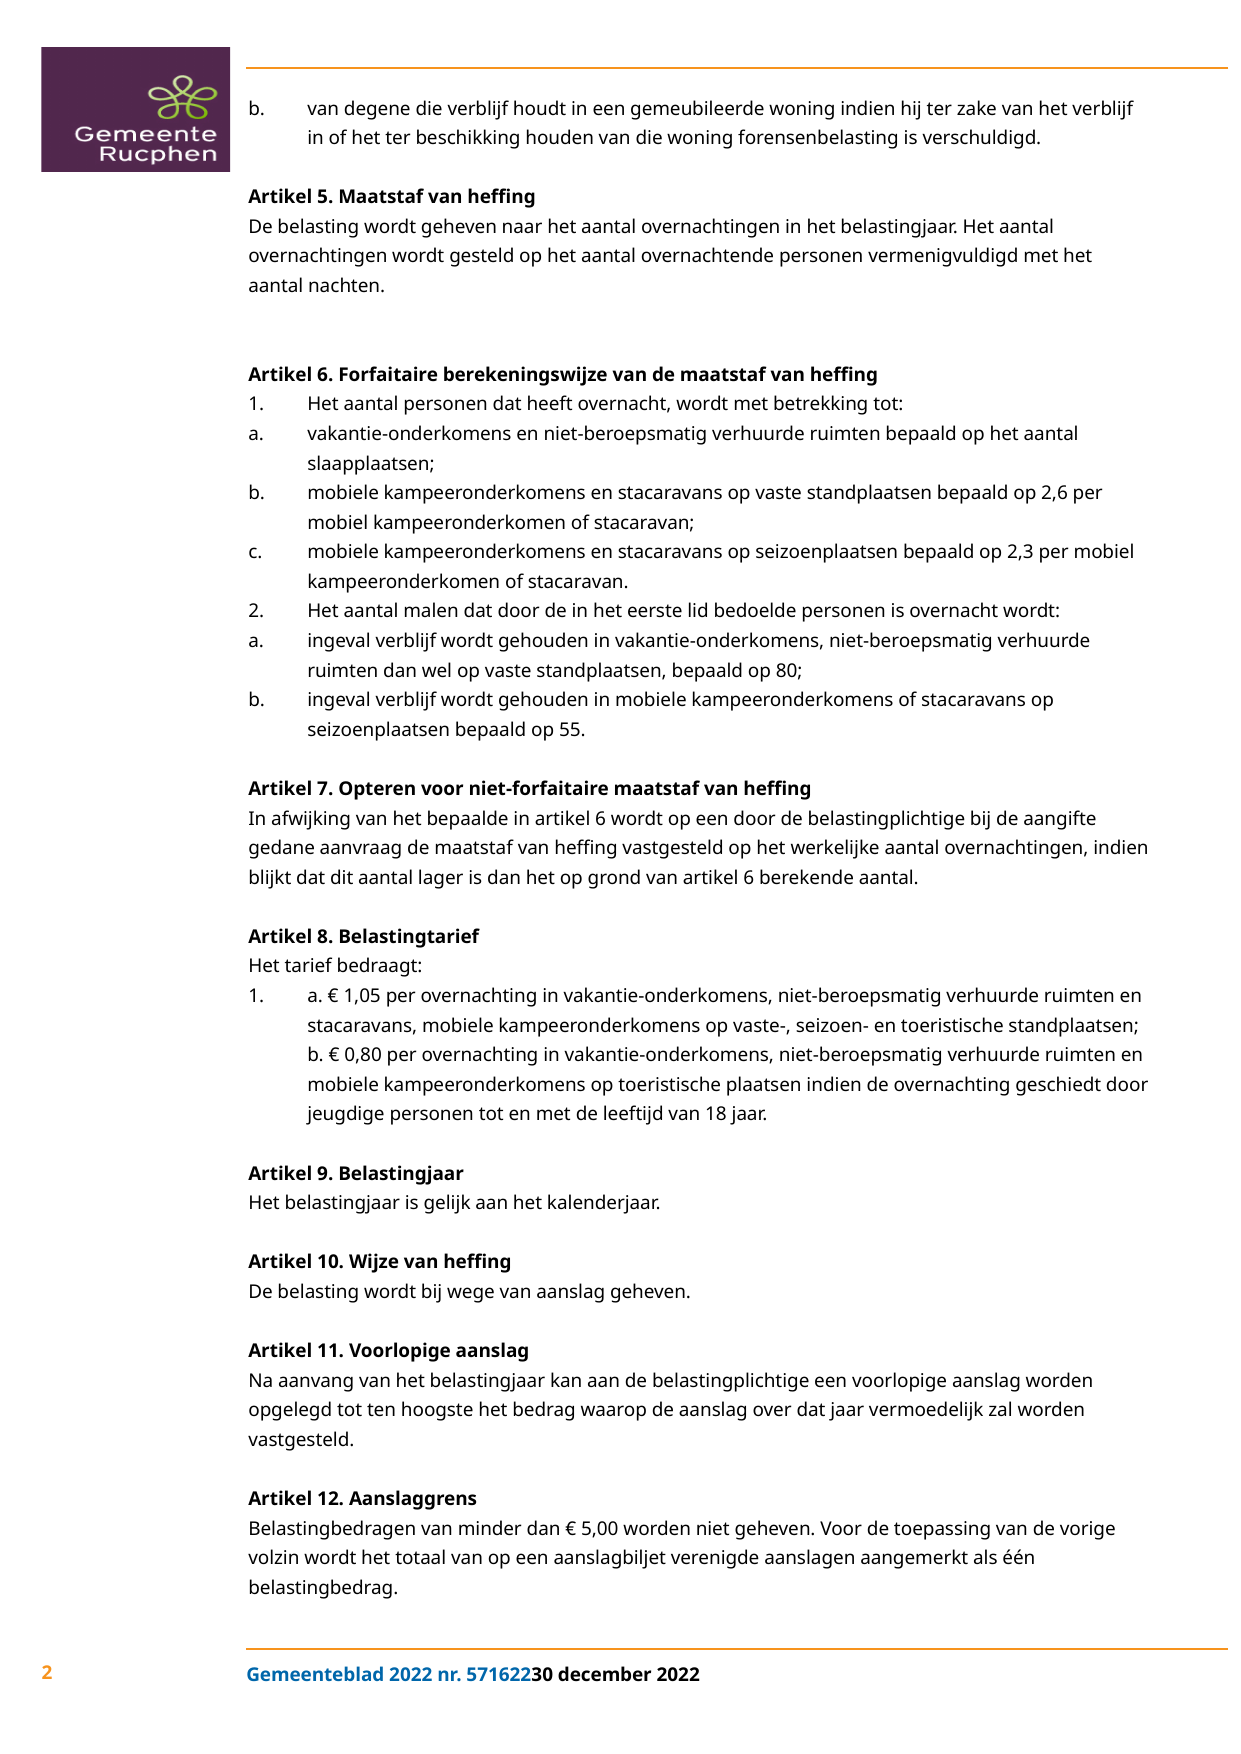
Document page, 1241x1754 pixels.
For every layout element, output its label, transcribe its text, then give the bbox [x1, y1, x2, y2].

text Artikel 10. Wijze van heffing [248, 1248, 1152, 1274]
text Artikel 6. Forfaitaire berekeningswijze van de maatstaf van heffing [248, 361, 1152, 387]
text Artikel 5. Maatstaf van heffing [248, 183, 1152, 209]
list mobiele kampeeronderkomens en stacaravans op seizoenplaatsen bepaald op 2,3 per mobiel kampeeronderkomen of stacaravan. [248, 538, 1152, 594]
text In afwijking van het bepaalde in artikel 6 wordt op een door de belastingplichtige bij de aangifte gedane aanvraag de maatstaf van heffing vastgesteld op het werkelijke aantal overnachtingen, indien blijkt dat dit aantal lager is dan het op grond van artikel 6 berekende aantal. [248, 805, 1152, 890]
text Na aanvang van het belastingjaar kan aan de belastingplichtige een voorlopige aanslag worden opgelegd tot ten hoogste het bedrag waarop de aanslag over dat jaar vermoedelijk zal worden vastgesteld. [248, 1367, 1152, 1452]
list b. € 0,80 per overnachting in vakantie-onderkomens, niet-beroepsmatig verhuurde ruimten en mobiele kampeeronderkomens op toeristische plaatsen indien de overnachting geschiedt door jeugdige personen tot en met de leeftijd van 18 jaar. [248, 1041, 1152, 1126]
list mobiele kampeeronderkomens en stacaravans op vaste standplaatsen bepaald op 2,6 per mobiel kampeeronderkomen of stacaravan; [248, 479, 1152, 535]
list Het aantal malen dat door de in het eerste lid bedoelde personen is overnacht wordt: [248, 598, 1152, 623]
text Het tarief bedraagt: [248, 953, 1152, 978]
text De belasting wordt geheven naar het aantal overnachtingen in het belastingjaar. Het aantal overnachtingen wordt gesteld op het aantal overnachtende personen vermenigvuldigd met het aantal nachten. [248, 213, 1152, 298]
list ingeval verblijf wordt gehouden in vakantie-onderkomens, niet-beroepsmatig verhuurde ruimten dan wel op vaste standplaatsen, bepaald op 80; [248, 627, 1152, 683]
text Artikel 11. Voorlopige aanslag [248, 1337, 1152, 1363]
text Artikel 7. Opteren voor niet-forfaitaire maatstaf van heffing [248, 775, 1152, 801]
picture [41, 47, 231, 172]
text Belastingbedragen van minder dan € 5,00 worden niet geheven. Voor de toepassing van de vorige volzin wordt het totaal van op een aanslagbiljet verenigde aanslagen aangemerkt als één belastingbedrag. [248, 1515, 1152, 1600]
list vakantie-onderkomens en niet-beroepsmatig verhuurde ruimten bepaald op het aantal slaapplaatsen; [248, 420, 1152, 476]
text Artikel 8. Belastingtarief [248, 923, 1152, 949]
text Artikel 9. Belastingjaar [248, 1160, 1152, 1186]
list van degene die verblijf houdt in een gemeubileerde woning indien hij ter zake van het verblijf in of het ter beschikking houden van die woning forensenbelasting is verschuldigd. [248, 95, 1152, 150]
list Het aantal personen dat heeft overnacht, wordt met betrekking tot: [248, 391, 1152, 416]
list ingeval verblijf wordt gehouden in mobiele kampeeronderkomens of stacaravans op seizoenplaatsen bepaald op 55. [248, 686, 1152, 742]
text Artikel 12. Aanslaggrens [248, 1485, 1152, 1511]
list a. € 1,05 per overnachting in vakantie-onderkomens, niet-beroepsmatig verhuurde ruimten en stacaravans, mobiele kampeeronderkomens op vaste-, seizoen- en toeristische standplaatsen; [248, 982, 1152, 1038]
text De belasting wordt bij wege van aanslag geheven. [248, 1278, 1152, 1304]
text Het belastingjaar is gelijk aan het kalenderjaar. [248, 1189, 1152, 1215]
